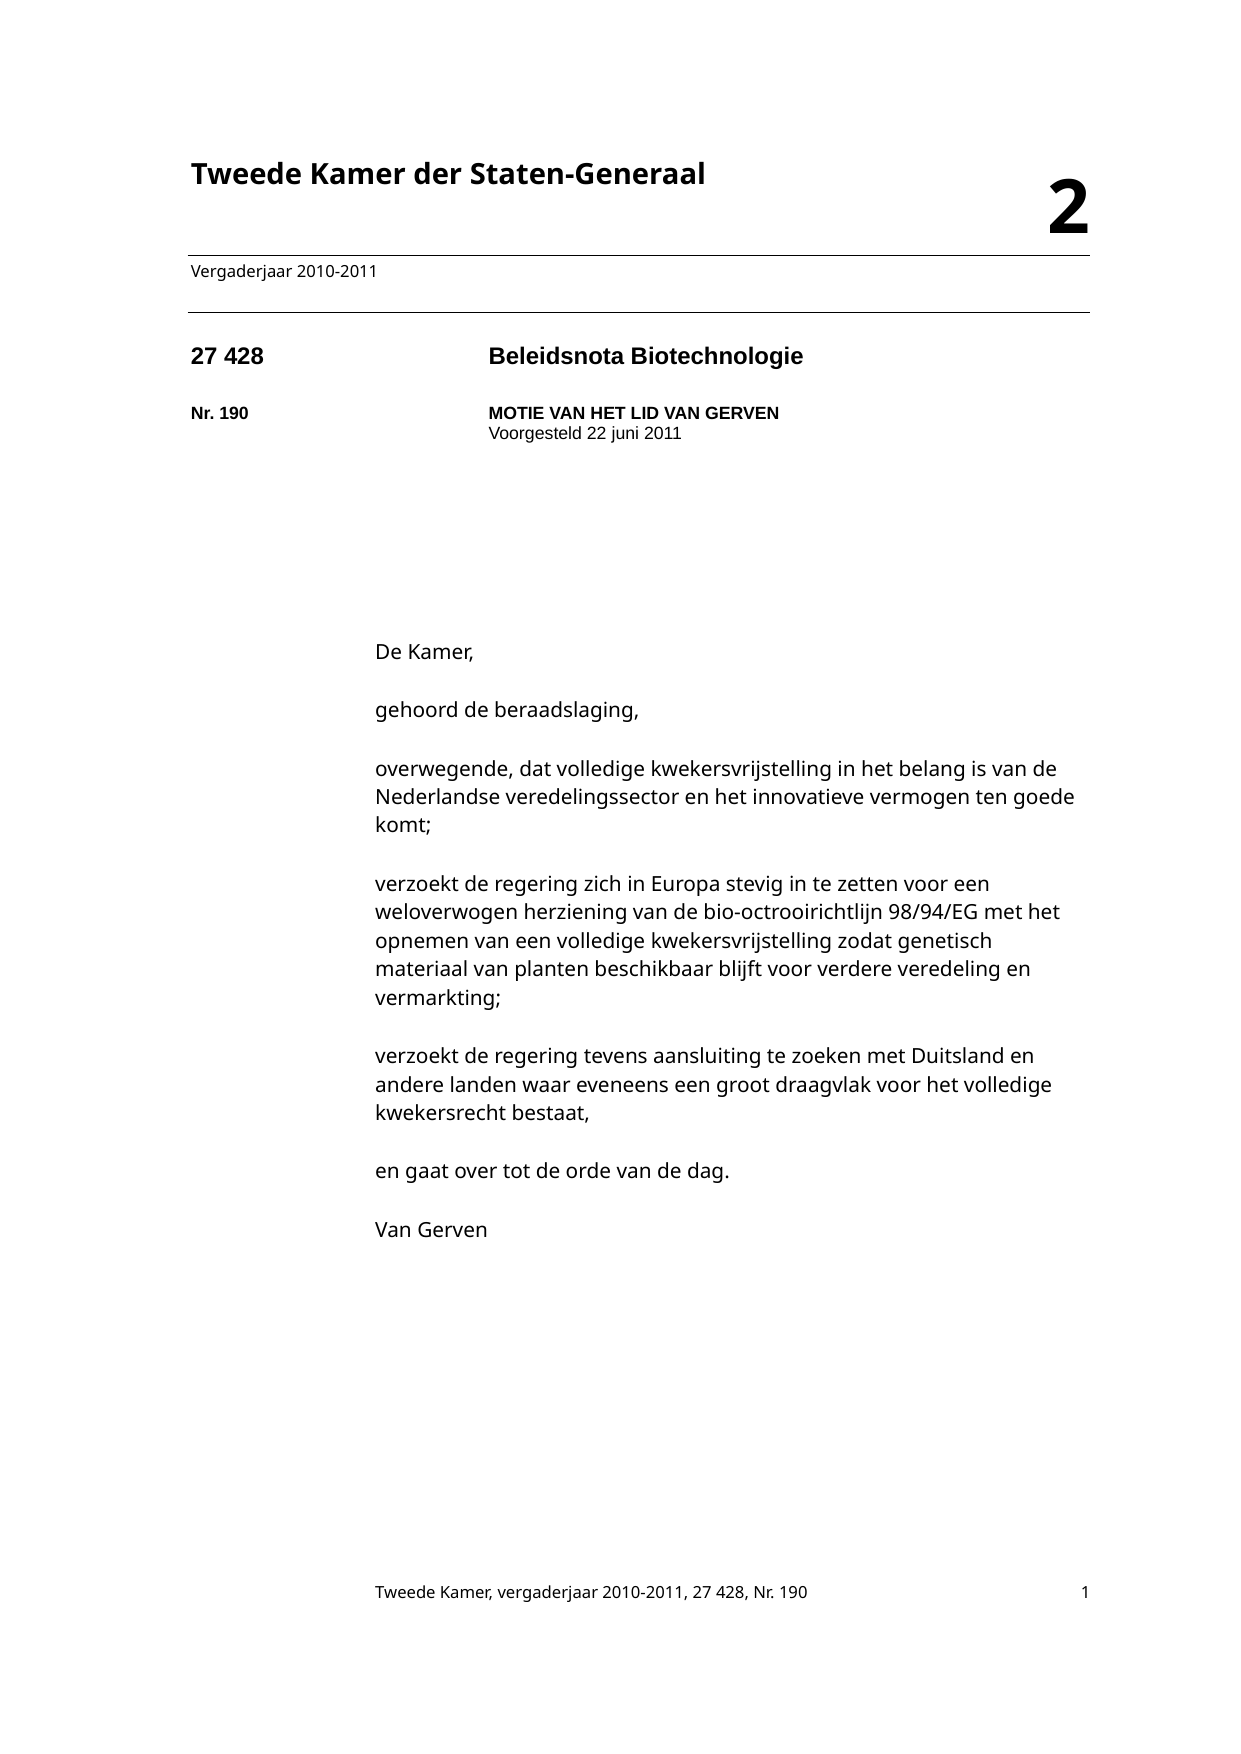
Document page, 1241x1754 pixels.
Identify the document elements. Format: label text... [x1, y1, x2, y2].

table_cell MOTIE VAN HET LID VAN GERVEN Voorgesteld 22 juni 2011 [485, 399, 1090, 518]
table_cell [188, 313, 485, 339]
text en gaat over tot de orde van de dag. [375, 1157, 1090, 1185]
text Van Gerven [375, 1215, 1090, 1243]
text De Kamer, [375, 637, 1090, 665]
table_cell 27 428 [188, 339, 485, 399]
table_cell Nr. 190 [188, 399, 485, 518]
table_cell Beleidsnota Biotechnologie [485, 339, 1090, 399]
table_cell [485, 256, 1090, 312]
text verzoekt de regering tevens aansluiting te zoeken met Duitsland en andere landen waar eveneens een groot draagvlak voor het volledige kwekersrecht bestaat, [375, 1041, 1090, 1127]
text overwegende, dat volledige kwekersvrijstelling in het belang is van de Nederlandse veredelingssector en het innovatieve vermogen ten goede komt; [375, 754, 1090, 839]
table_header Tweede Kamer der Staten-Generaal [188, 150, 909, 255]
table_header 2 [910, 150, 1090, 255]
text verzoekt de regering zich in Europa stevig in te zetten voor een weloverwogen herziening van de bio-octrooirichtlijn 98/94/EG met het opnemen van een volledige kwekersvrijstelling zodat genetisch materiaal van planten beschikbaar blijft voor verdere veredeling en vermarkting; [375, 869, 1090, 1011]
table_cell [485, 313, 1090, 339]
table_cell Vergaderjaar 2010-2011 [188, 256, 485, 312]
text gehoord de beraadslaging, [375, 695, 1090, 724]
